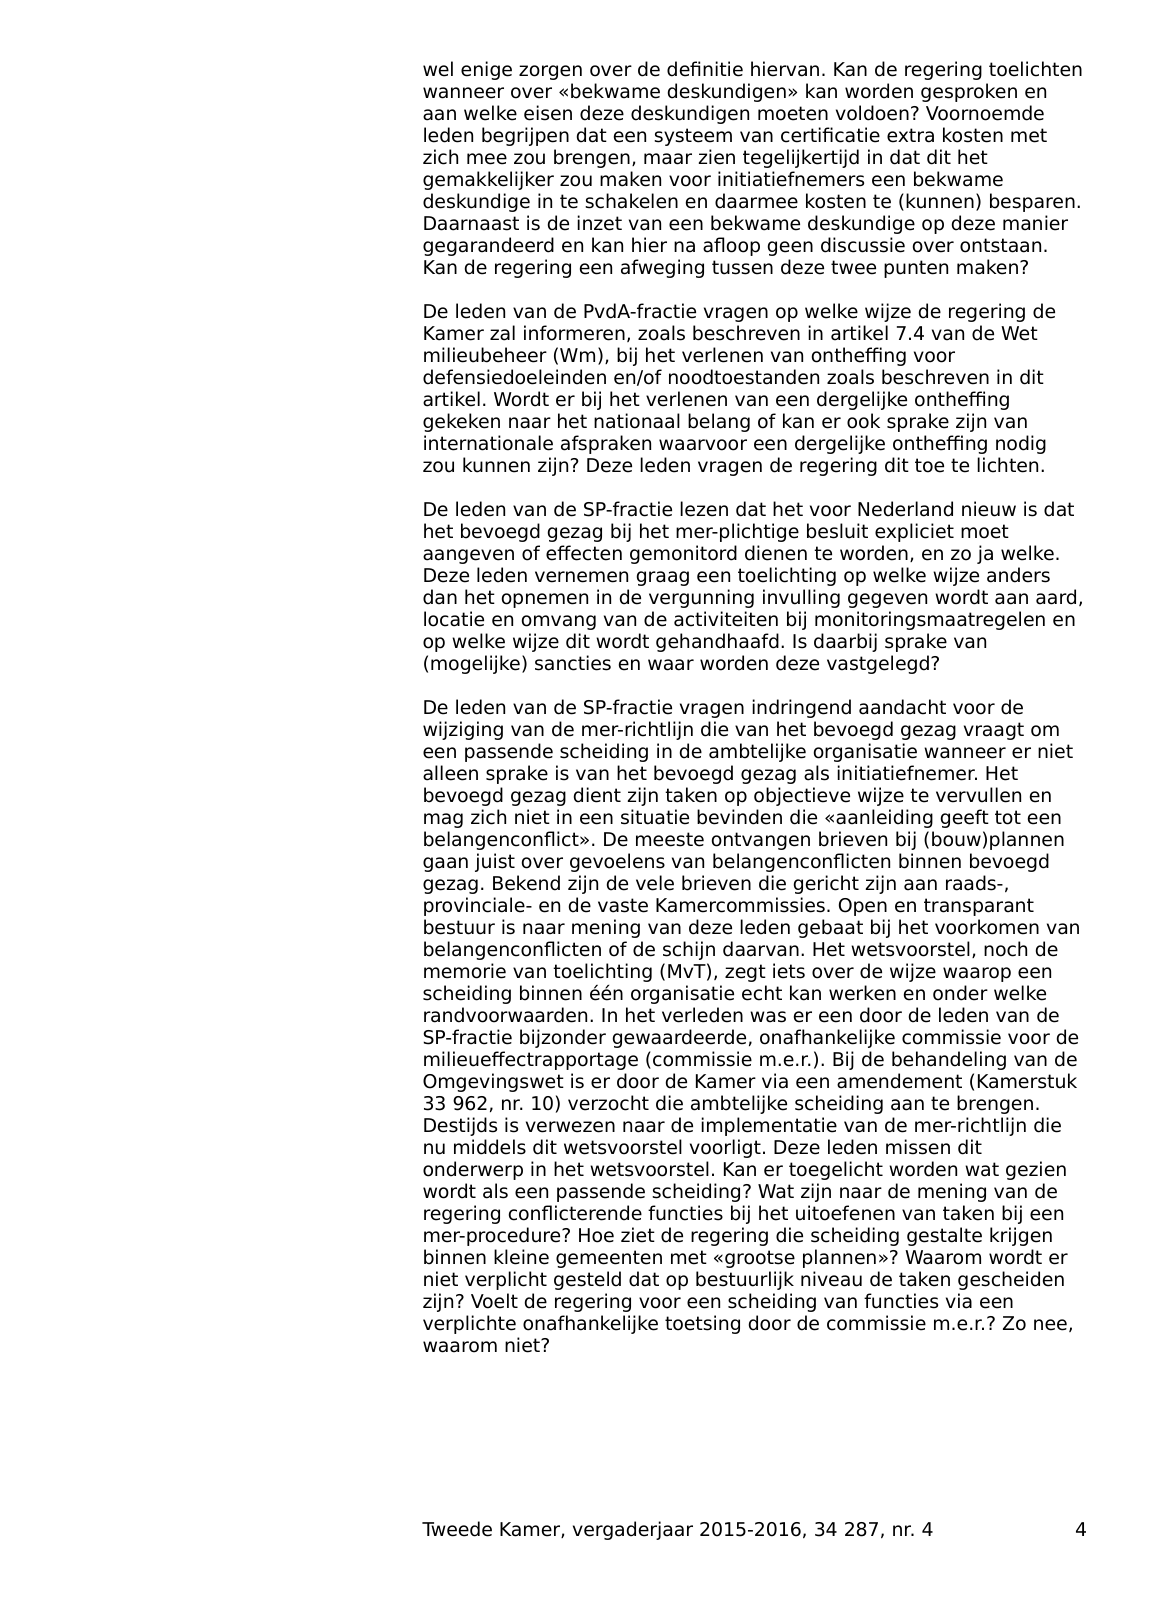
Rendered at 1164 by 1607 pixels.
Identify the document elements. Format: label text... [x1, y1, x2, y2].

text De leden van de SP-fractie lezen dat het voor Nederland nieuw is dat het bevoegd gezag bij het mer-plichtige besluit expliciet moet aangeven of effecten gemonitord dienen te worden, en zo ja welke. Deze leden vernemen graag een toelichting op welke wijze anders dan het opnemen in de vergunning invulling gegeven wordt aan aard, locatie en omvang van de activiteiten bij monitoringsmaatregelen en op welke wijze dit wordt gehandhaafd. Is daarbij sprake van (mogelijke) sancties en waar worden deze vastgelegd? [422, 499, 1087, 675]
text De leden van de SP-fractie vragen indringend aandacht voor de wijziging van de mer-richtlijn die van het bevoegd gezag vraagt om een passende scheiding in de ambtelijke organisatie wanneer er niet alleen sprake is van het bevoegd gezag als initiatiefnemer. Het bevoegd gezag dient zijn taken op objectieve wijze te vervullen en mag zich niet in een situatie bevinden die «aanleiding geeft tot een belangenconflict». De meeste ontvangen brieven bij (bouw)plannen gaan juist over gevoelens van belangenconflicten binnen bevoegd gezag. Bekend zijn de vele brieven die gericht zijn aan raads-, provinciale- en de vaste Kamercommissies. Open en transparant bestuur is naar mening van deze leden gebaat bij het voorkomen van belangenconflicten of de schijn daarvan. Het wetsvoorstel, noch de memorie van toelichting (MvT), zegt iets over de wijze waarop een scheiding binnen één organisatie echt kan werken en onder welke randvoorwaarden. In het verleden was er een door de leden van de SP-fractie bijzonder gewaardeerde, onafhankelijke commissie voor de milieueffectrapportage (commissie m.e.r.). Bij de behandeling van de Omgevingswet is er door de Kamer via een amendement (Kamerstuk 33 962, nr. 10) verzocht die ambtelijke scheiding aan te brengen. Destijds is verwezen naar de implementatie van de mer-richtlijn die nu middels dit wetsvoorstel voorligt. Deze leden missen dit onderwerp in het wetsvoorstel. Kan er toegelicht worden wat gezien wordt als een passende scheiding? Wat zijn naar de mening van de regering conflicterende functies bij het uitoefenen van taken bij een mer-procedure? Hoe ziet de regering die scheiding gestalte krijgen binnen kleine gemeenten met «grootse plannen»? Waarom wordt er niet verplicht gesteld dat op bestuurlijk niveau de taken gescheiden zijn? Voelt de regering voor een scheiding van functies via een verplichte onafhankelijke toetsing door de commissie m.e.r.? Zo nee, waarom niet? [422, 697, 1087, 1356]
text wel enige zorgen over de definitie hiervan. Kan de regering toelichten wanneer over «bekwame deskundigen» kan worden gesproken en aan welke eisen deze deskundigen moeten voldoen? Voornoemde leden begrijpen dat een systeem van certificatie extra kosten met zich mee zou brengen, maar zien tegelijkertijd in dat dit het gemakkelijker zou maken voor initiatiefnemers een bekwame deskundige in te schakelen en daarmee kosten te (kunnen) besparen. Daarnaast is de inzet van een bekwame deskundige op deze manier gegarandeerd en kan hier na afloop geen discussie over ontstaan. Kan de regering een afweging tussen deze twee punten maken? [422, 59, 1087, 279]
text De leden van de PvdA-fractie vragen op welke wijze de regering de Kamer zal informeren, zoals beschreven in artikel 7.4 van de Wet milieubeheer (Wm), bij het verlenen van ontheffing voor defensiedoeleinden en/of noodtoestanden zoals beschreven in dit artikel. Wordt er bij het verlenen van een dergelijke ontheffing gekeken naar het nationaal belang of kan er ook sprake zijn van internationale afspraken waarvoor een dergelijke ontheffing nodig zou kunnen zijn? Deze leden vragen de regering dit toe te lichten. [422, 301, 1087, 477]
